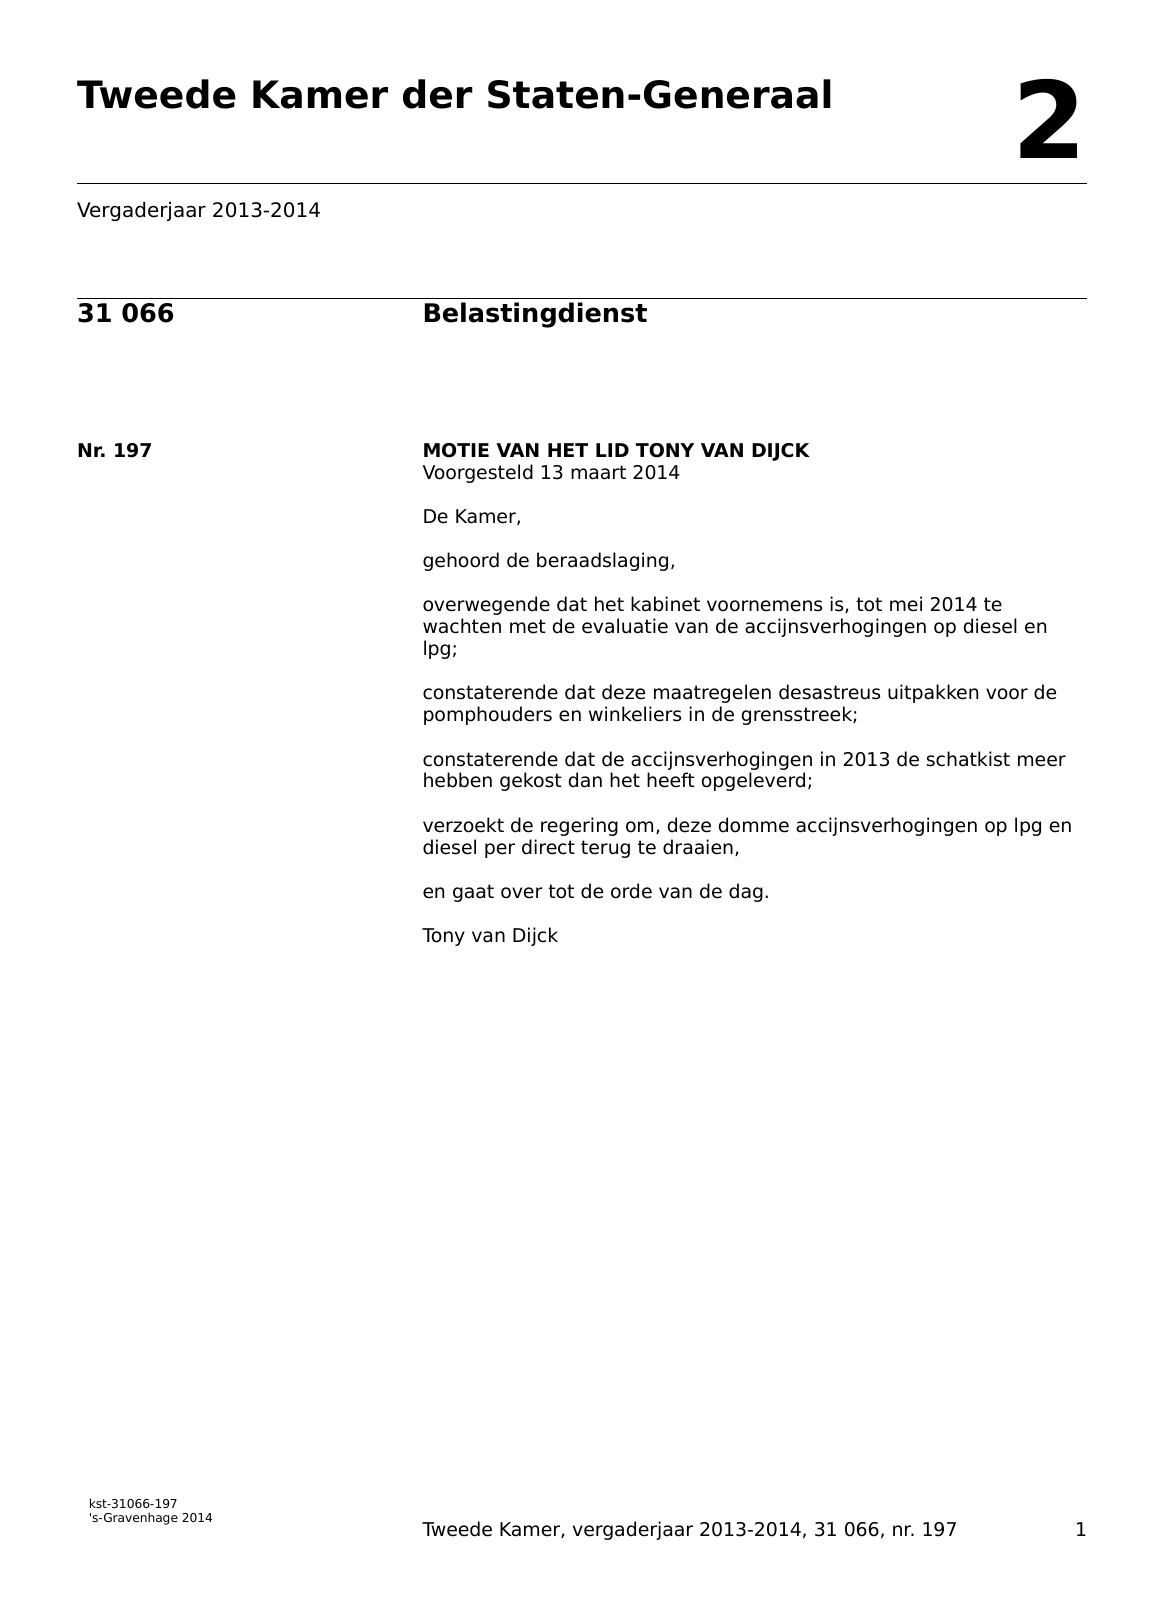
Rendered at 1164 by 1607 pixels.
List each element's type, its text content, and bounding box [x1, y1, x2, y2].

text De Kamer, [422, 506, 1087, 528]
text constaterende dat deze maatregelen desastreus uitpakken voor de pomphouders en winkeliers in de grensstreek; [422, 682, 1087, 726]
text Voorgesteld 13 maart 2014 [422, 462, 1087, 484]
text constaterende dat de accijnsverhogingen in 2013 de schatkist meer hebben gekost dan het heeft opgeleverd; [422, 748, 1087, 792]
subtitle Nr. 197 MOTIE VAN HET LID TONY VAN DIJCK [77, 440, 1087, 462]
text verzoekt de regering om, deze domme accijnsverhogingen op lpg en diesel per direct terug te draaien, [422, 814, 1087, 858]
table_header 2 [886, 59, 1087, 183]
text overwegende dat het kabinet voornemens is, tot mei 2014 te wachten met de evaluatie van de accijnsverhogingen op diesel en lpg; [422, 594, 1087, 660]
subtitle 31 066 Belastingdienst [77, 299, 1087, 329]
text gehoord de beraadslaging, [422, 550, 1087, 572]
text kst-31066-197 [88, 1497, 323, 1511]
text 's-Gravenhage 2014 [88, 1511, 323, 1525]
text en gaat over tot de orde van de dag. [422, 881, 1087, 903]
text Tony van Dijck [422, 925, 1087, 947]
table_header Tweede Kamer der Staten-Generaal [77, 59, 886, 183]
table_cell Vergaderjaar 2013-2014 [77, 184, 1087, 298]
